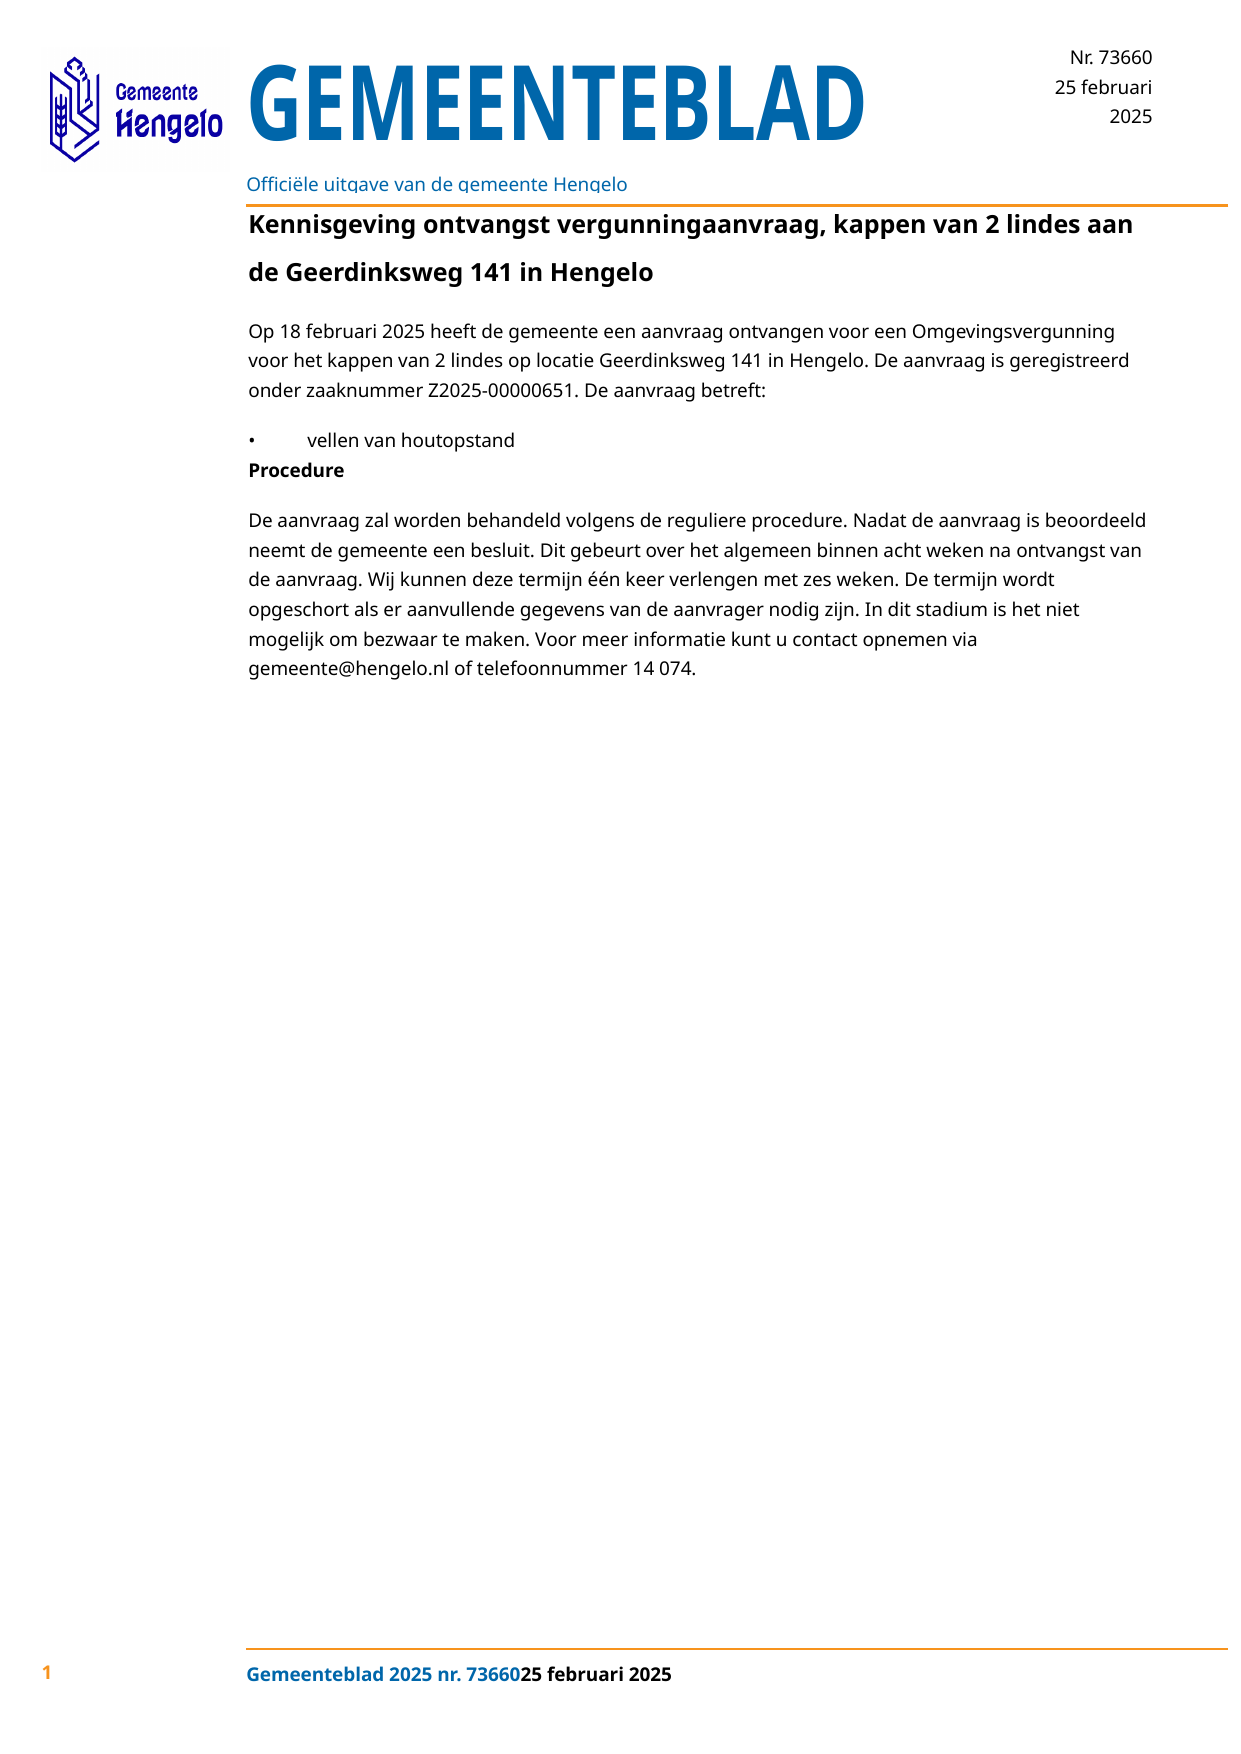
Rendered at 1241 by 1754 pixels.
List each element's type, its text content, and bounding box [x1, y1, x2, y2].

text De aanvraag zal worden behandeld volgens de reguliere procedure. Nadat de aanvraag is beoordeeld neemt de gemeente een besluit. Dit gebeurt over het algemeen binnen acht weken na ontvangst van de aanvraag. Wij kunnen deze termijn één keer verlengen met zes weken. De termijn wordt opgeschort als er aanvullende gegevens van de aanvrager nodig zijn. In dit stadium is het niet mogelijk om bezwaar te maken. Voor meer informatie kunt u contact opnemen via gemeente@hengelo.nl of telefoonnummer 14 074. [248, 507, 1152, 681]
text Kennisgeving ontvangst vergunningaanvraag, kappen van 2 lindes aan de Geerdinksweg 141 in Hengelo [248, 207, 1152, 288]
picture [41, 47, 231, 172]
list vellen van houtopstand [248, 427, 1152, 453]
text Procedure [248, 457, 1152, 483]
text Op 18 februari 2025 heeft de gemeente een aanvraag ontvangen voor een Omgevingsvergunning voor het kappen van 2 lindes op locatie Geerdinksweg 141 in Hengelo. De aanvraag is geregistreerd onder zaaknummer Z2025-00000651. De aanvraag betreft: [248, 318, 1152, 403]
